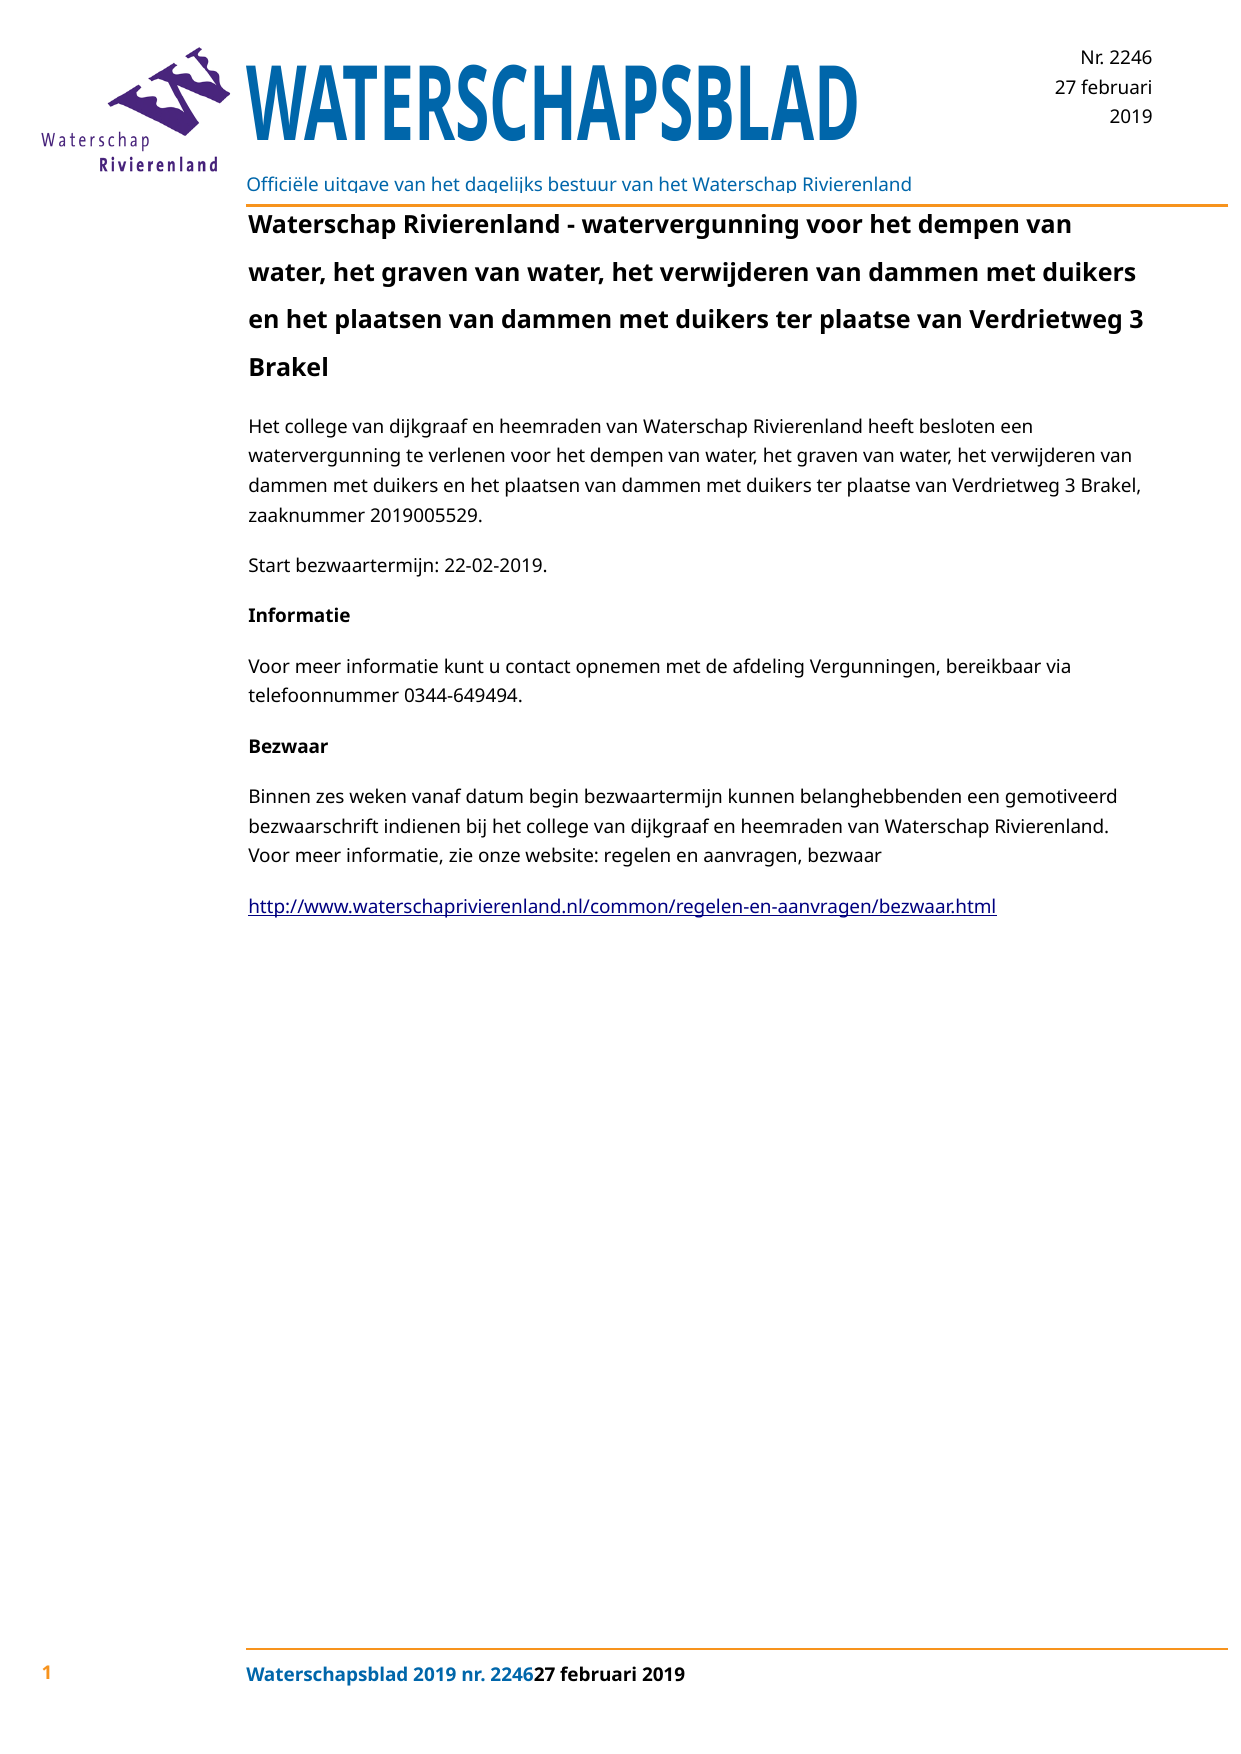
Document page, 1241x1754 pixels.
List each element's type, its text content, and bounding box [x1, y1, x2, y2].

text Binnen zes weken vanaf datum begin bezwaartermijn kunnen belanghebbenden een gemotiveerd bezwaarschrift indienen bij het college van dijkgraaf en heemraden van Waterschap Rivierenland. Voor meer informatie, zie onze website: regelen en aanvragen, bezwaar [248, 783, 1152, 868]
text Bezwaar [248, 733, 1152, 759]
picture [41, 47, 231, 172]
text http://www.waterschaprivierenland.nl/common/regelen-en-aanvragen/bezwaar.html [248, 893, 1152, 919]
text Start bezwaartermijn: 22-02-2019. [248, 552, 1152, 578]
text Waterschap Rivierenland - watervergunning voor het dempen van water, het graven van water, het verwijderen van dammen met duikers en het plaatsen van dammen met duikers ter plaatse van Verdrietweg 3 Brakel [248, 207, 1152, 384]
text Het college van dijkgraaf en heemraden van Waterschap Rivierenland heeft besloten een watervergunning te verlenen voor het dempen van water, het graven van water, het verwijderen van dammen met duikers en het plaatsen van dammen met duikers ter plaatse van Verdrietweg 3 Brakel, zaaknummer 2019005529. [248, 413, 1152, 528]
text Voor meer informatie kunt u contact opnemen met de afdeling Vergunningen, bereikbaar via telefoonnummer 0344-649494. [248, 653, 1152, 708]
text Informatie [248, 603, 1152, 628]
